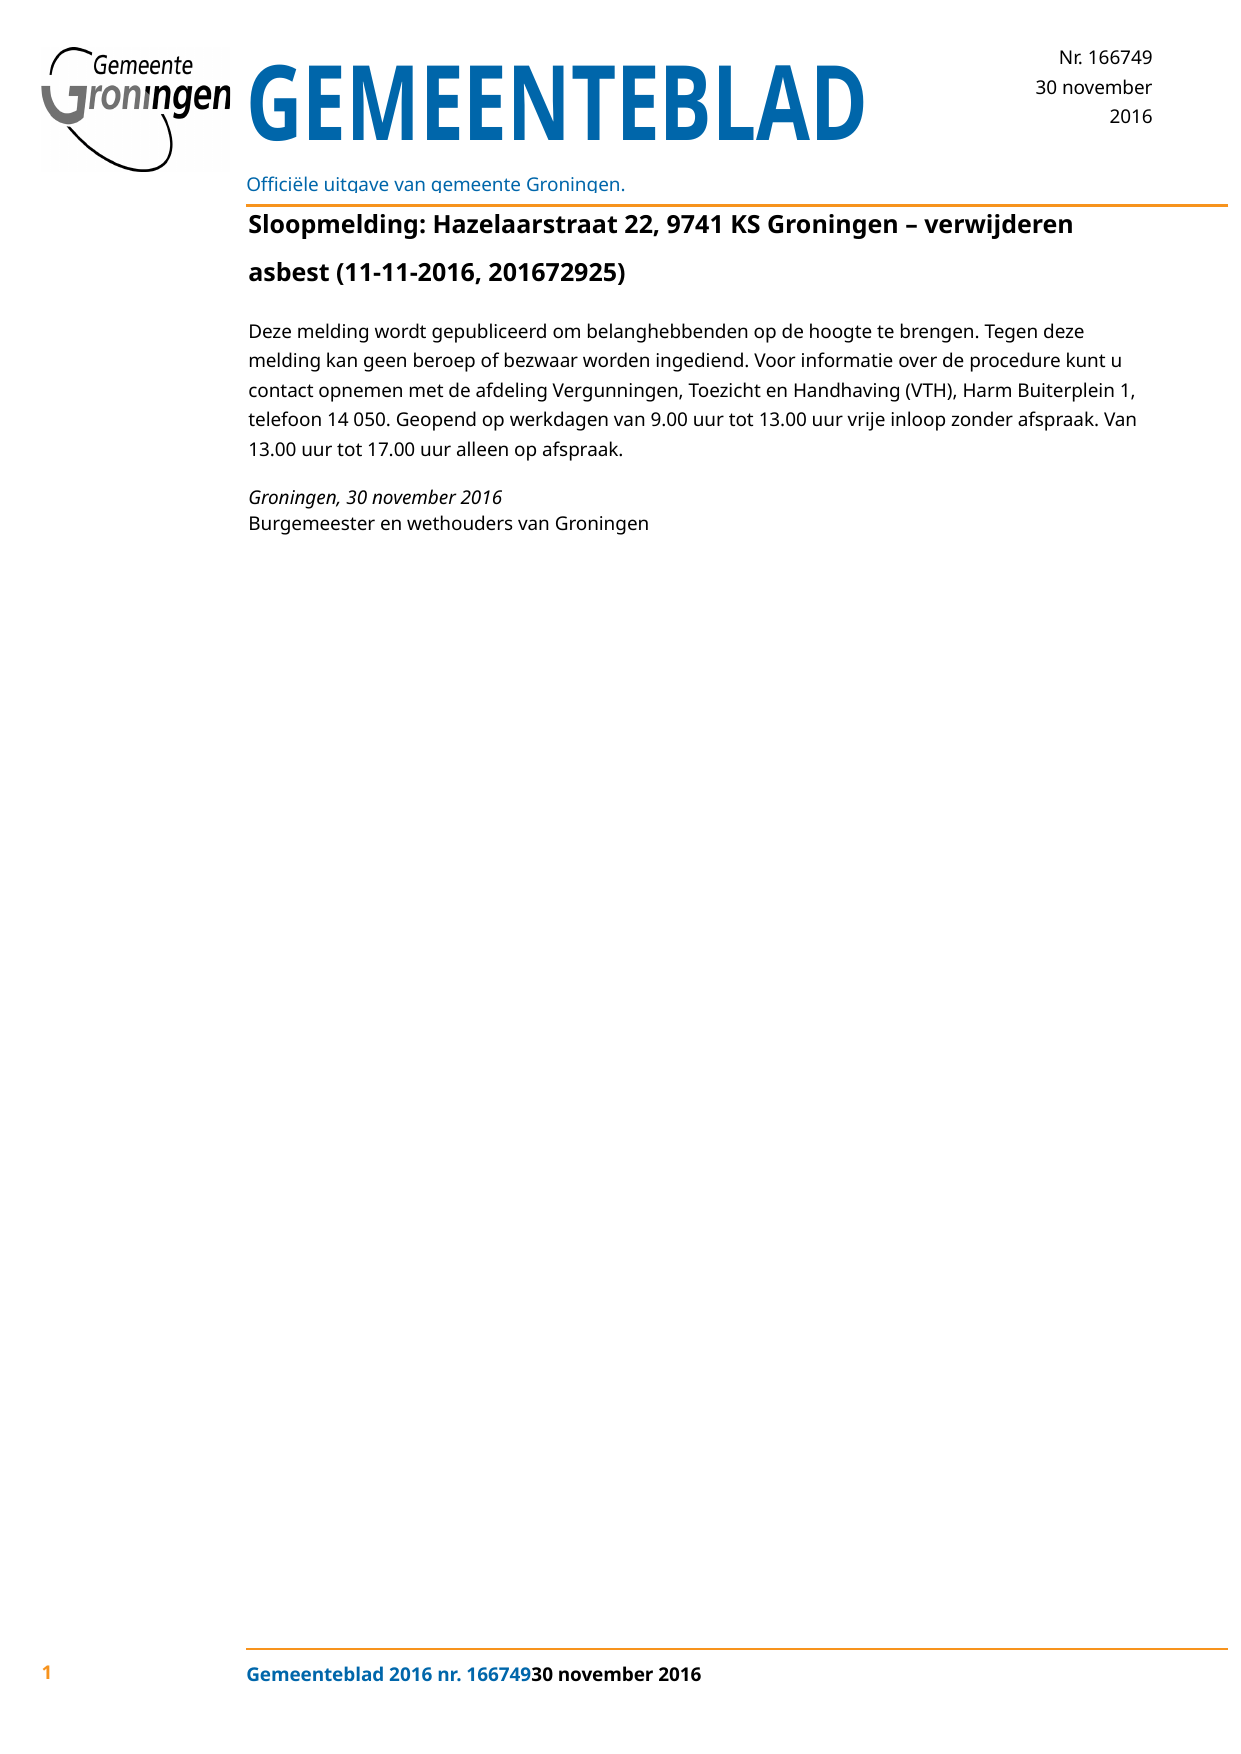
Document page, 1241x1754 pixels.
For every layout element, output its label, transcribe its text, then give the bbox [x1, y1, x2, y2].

text Sloopmelding: Hazelaarstraat 22, 9741 KS Groningen – verwijderen asbest (11-11-2016, 201672925) [248, 207, 1152, 288]
text Burgemeester en wethouders van Groningen [248, 510, 1152, 536]
text Deze melding wordt gepubliceerd om belanghebbenden op de hoogte te brengen. Tegen deze melding kan geen beroep of bezwaar worden ingediend. Voor informatie over de procedure kunt u contact opnemen met de afdeling Vergunningen, Toezicht en Handhaving (VTH), Harm Buiterplein 1, telefoon 14 050. Geopend op werkdagen van 9.00 uur tot 13.00 uur vrije inloop zonder afspraak. Van 13.00 uur tot 17.00 uur alleen op afspraak. [248, 318, 1152, 462]
picture [41, 47, 231, 172]
text Groningen, 30 november 2016 [248, 484, 1152, 510]
